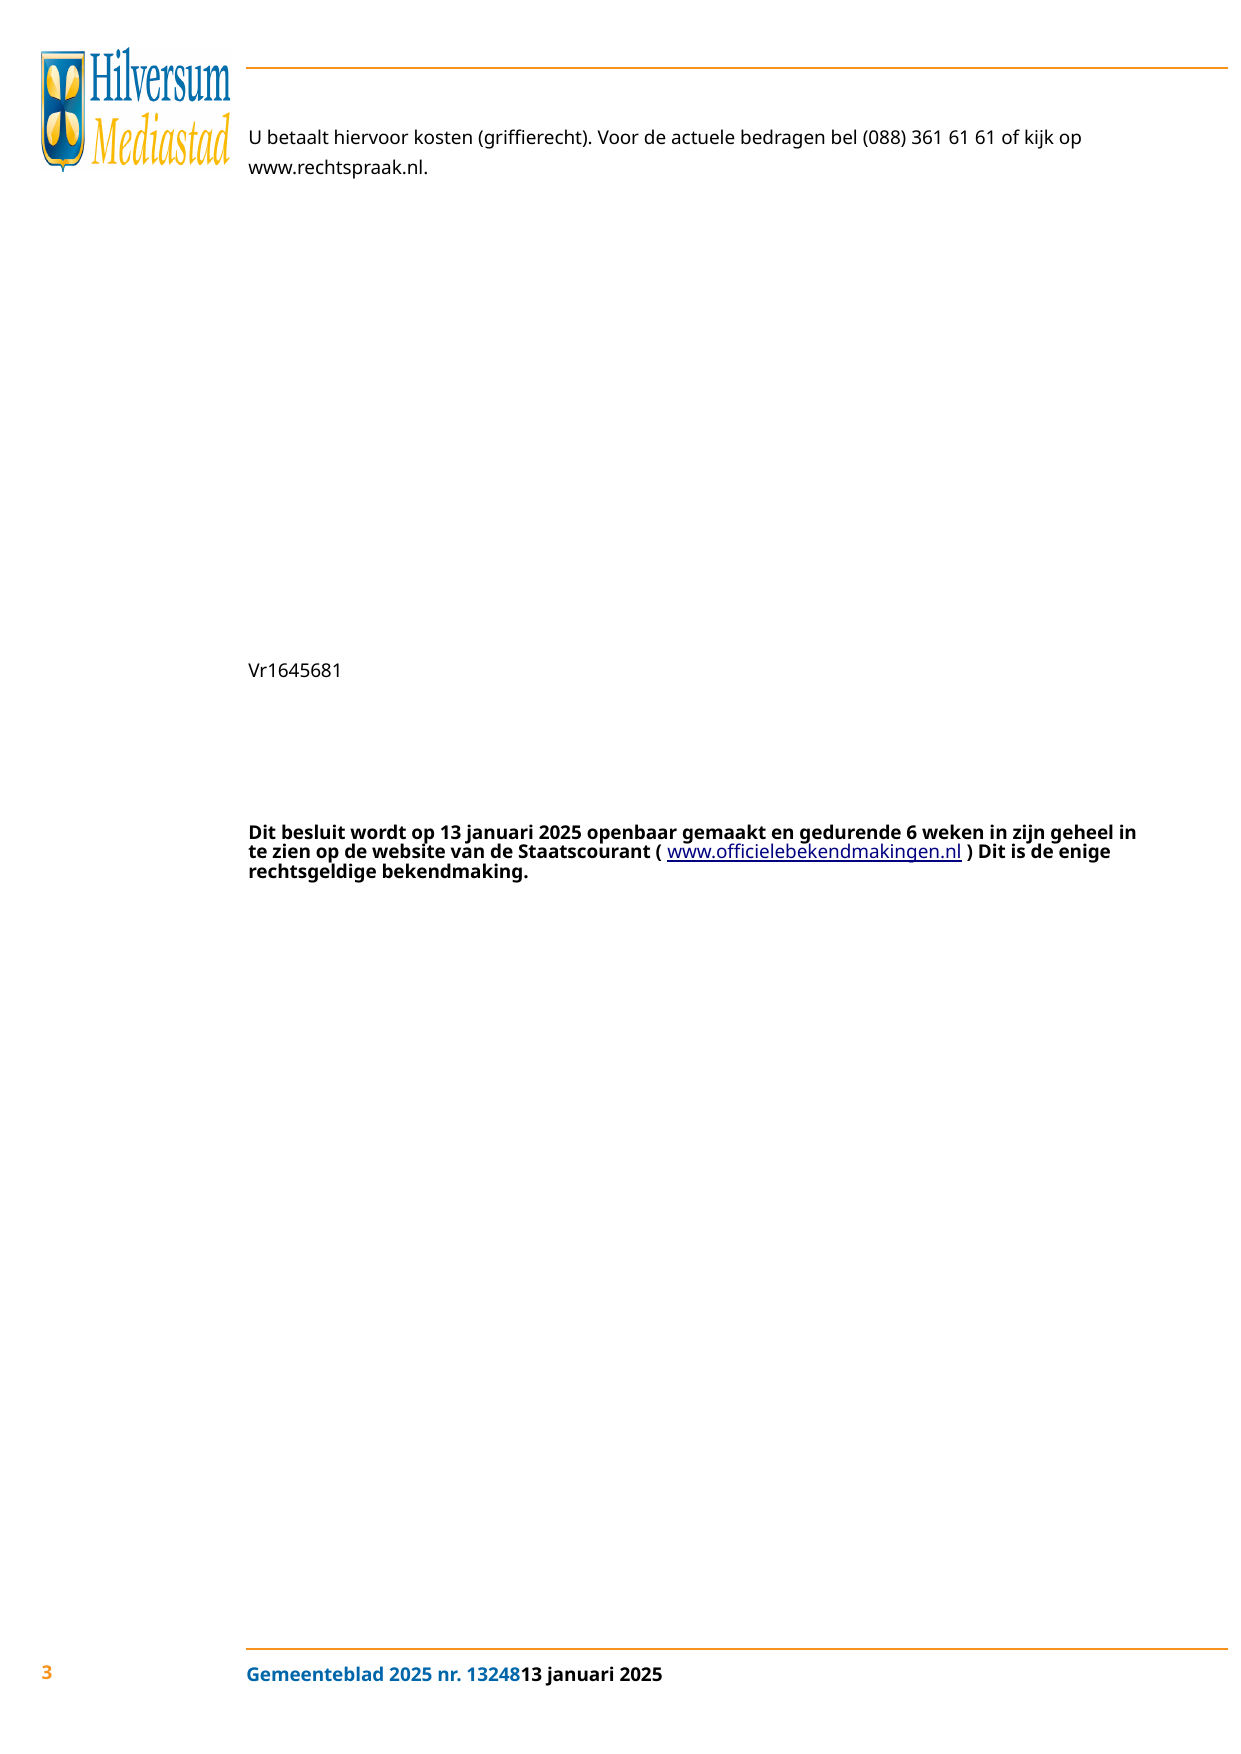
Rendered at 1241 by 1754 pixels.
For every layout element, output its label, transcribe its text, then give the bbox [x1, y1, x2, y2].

text Dit besluit wordt op 13 januari 2025 openbaar gemaakt en gedurende 6 weken in zijn geheel in te zien op de website van de Staatscourant ( www.officielebekendmakingen.nl ) Dit is de enige rechtsgeldige bekendmaking. [248, 824, 1152, 882]
text U betaalt hiervoor kosten (griffierecht). Voor de actuele bedragen bel (088) 361 61 61 of kijk op www.rechtspraak.nl. [248, 124, 1152, 180]
text Vr1645681 [248, 657, 1152, 683]
picture [41, 47, 231, 172]
